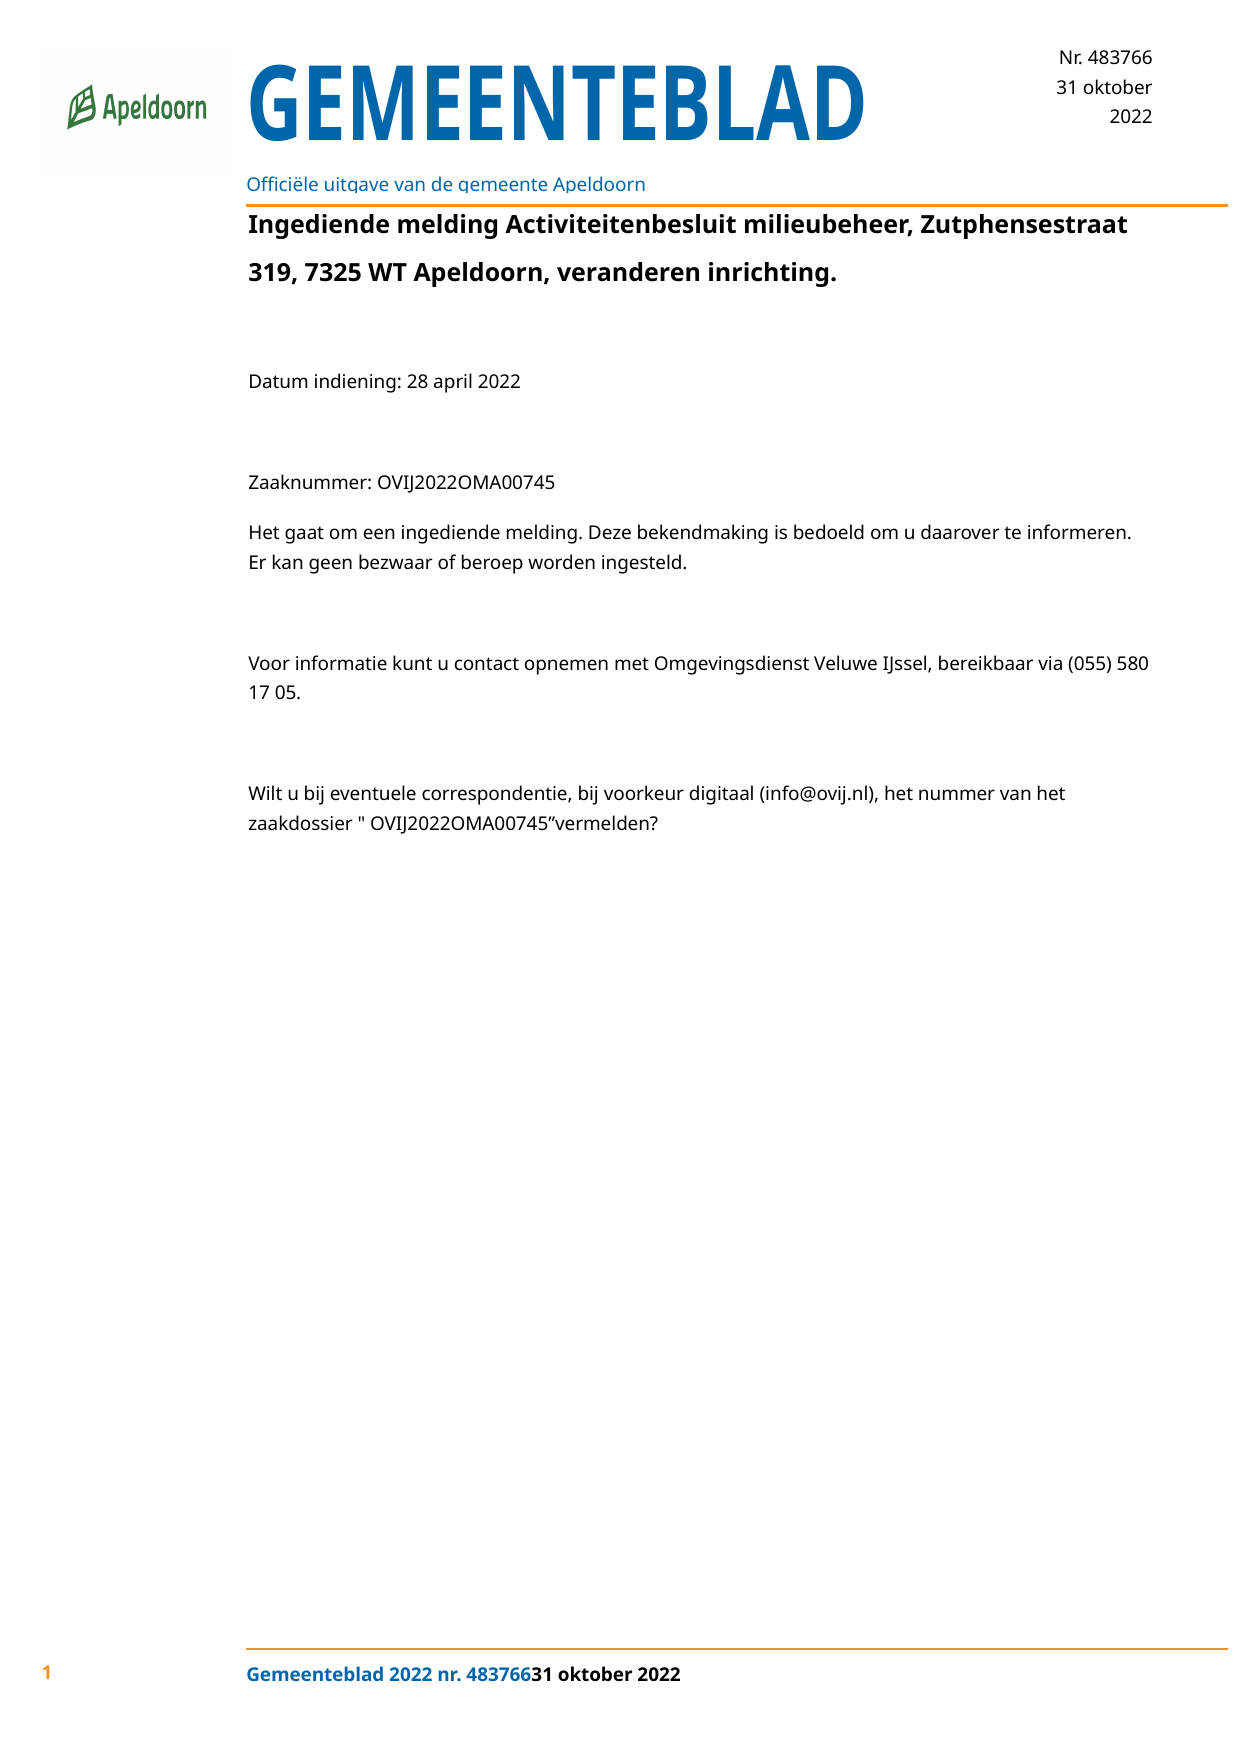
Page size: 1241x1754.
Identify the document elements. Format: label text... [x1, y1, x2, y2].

text Ingediende melding Activiteitenbesluit milieubeheer, Zutphensestraat 319, 7325 WT Apeldoorn, veranderen inrichting. [248, 207, 1152, 288]
text Datum indiening: 28 april 2022 [248, 368, 1152, 394]
text Voor informatie kunt u contact opnemen met Omgevingsdienst Veluwe IJssel, bereikbaar via (055) 580 17 05. [248, 650, 1152, 705]
text Wilt u bij eventuele correspondentie, bij voorkeur digitaal (info@ovij.nl), het nummer van het zaakdossier " OVIJ2022OMA00745”vermelden? [248, 780, 1152, 836]
text Zaaknummer: OVIJ2022OMA00745 [248, 469, 1152, 495]
text Het gaat om een ingediende melding. Deze bekendmaking is bedoeld om u daarover te informeren. Er kan geen bezwaar of beroep worden ingesteld. [248, 519, 1152, 575]
picture [41, 47, 231, 172]
